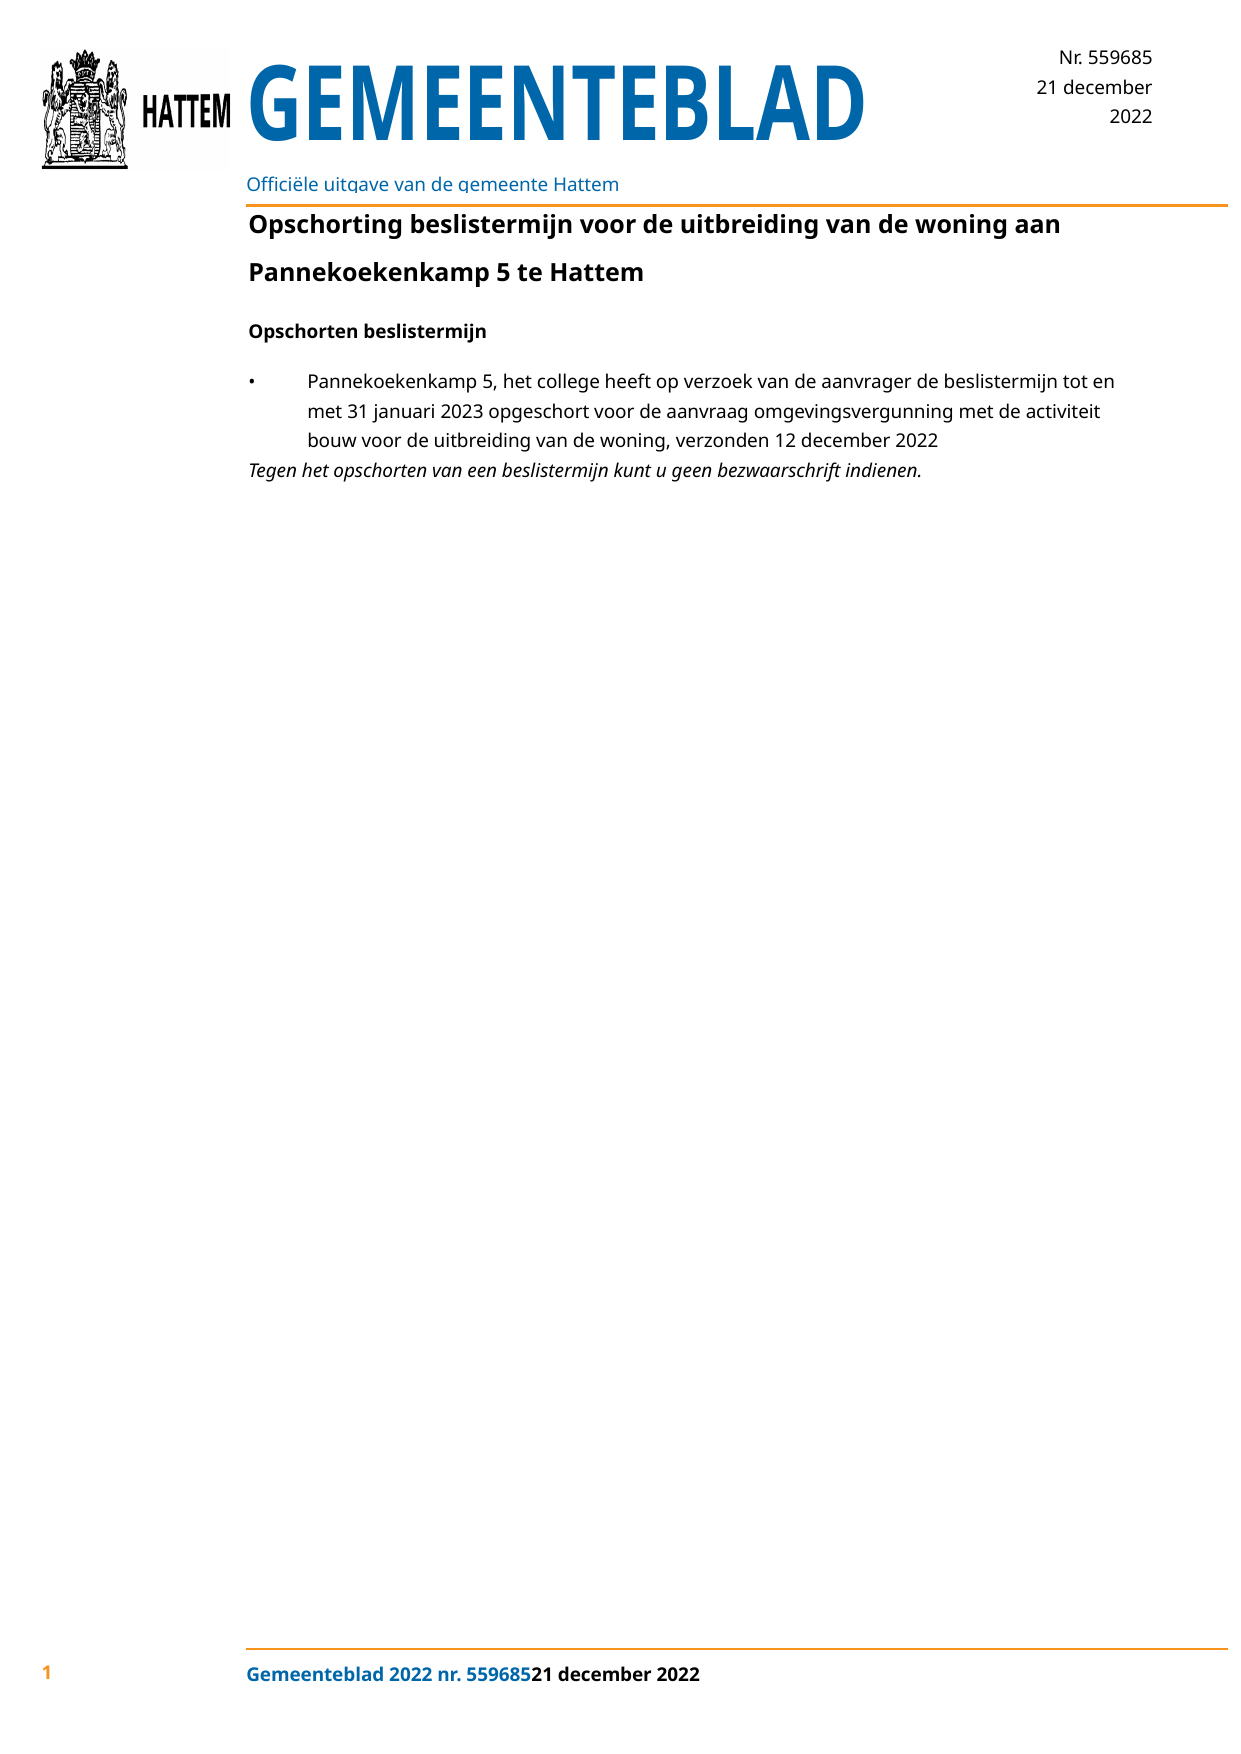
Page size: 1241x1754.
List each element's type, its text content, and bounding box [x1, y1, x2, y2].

text Opschorting beslistermijn voor de uitbreiding van de woning aan Pannekoekenkamp 5 te Hattem [248, 207, 1152, 288]
picture [41, 47, 231, 172]
text Opschorten beslistermijn [248, 318, 1152, 344]
list Pannekoekenkamp 5, het college heeft op verzoek van de aanvrager de beslistermijn tot en met 31 januari 2023 opgeschort voor de aanvraag omgevingsvergunning met de activiteit bouw voor de uitbreiding van de woning, verzonden 12 december 2022 [248, 368, 1152, 453]
text Tegen het opschorten van een beslistermijn kunt u geen bezwaarschrift indienen. [248, 457, 1152, 483]
